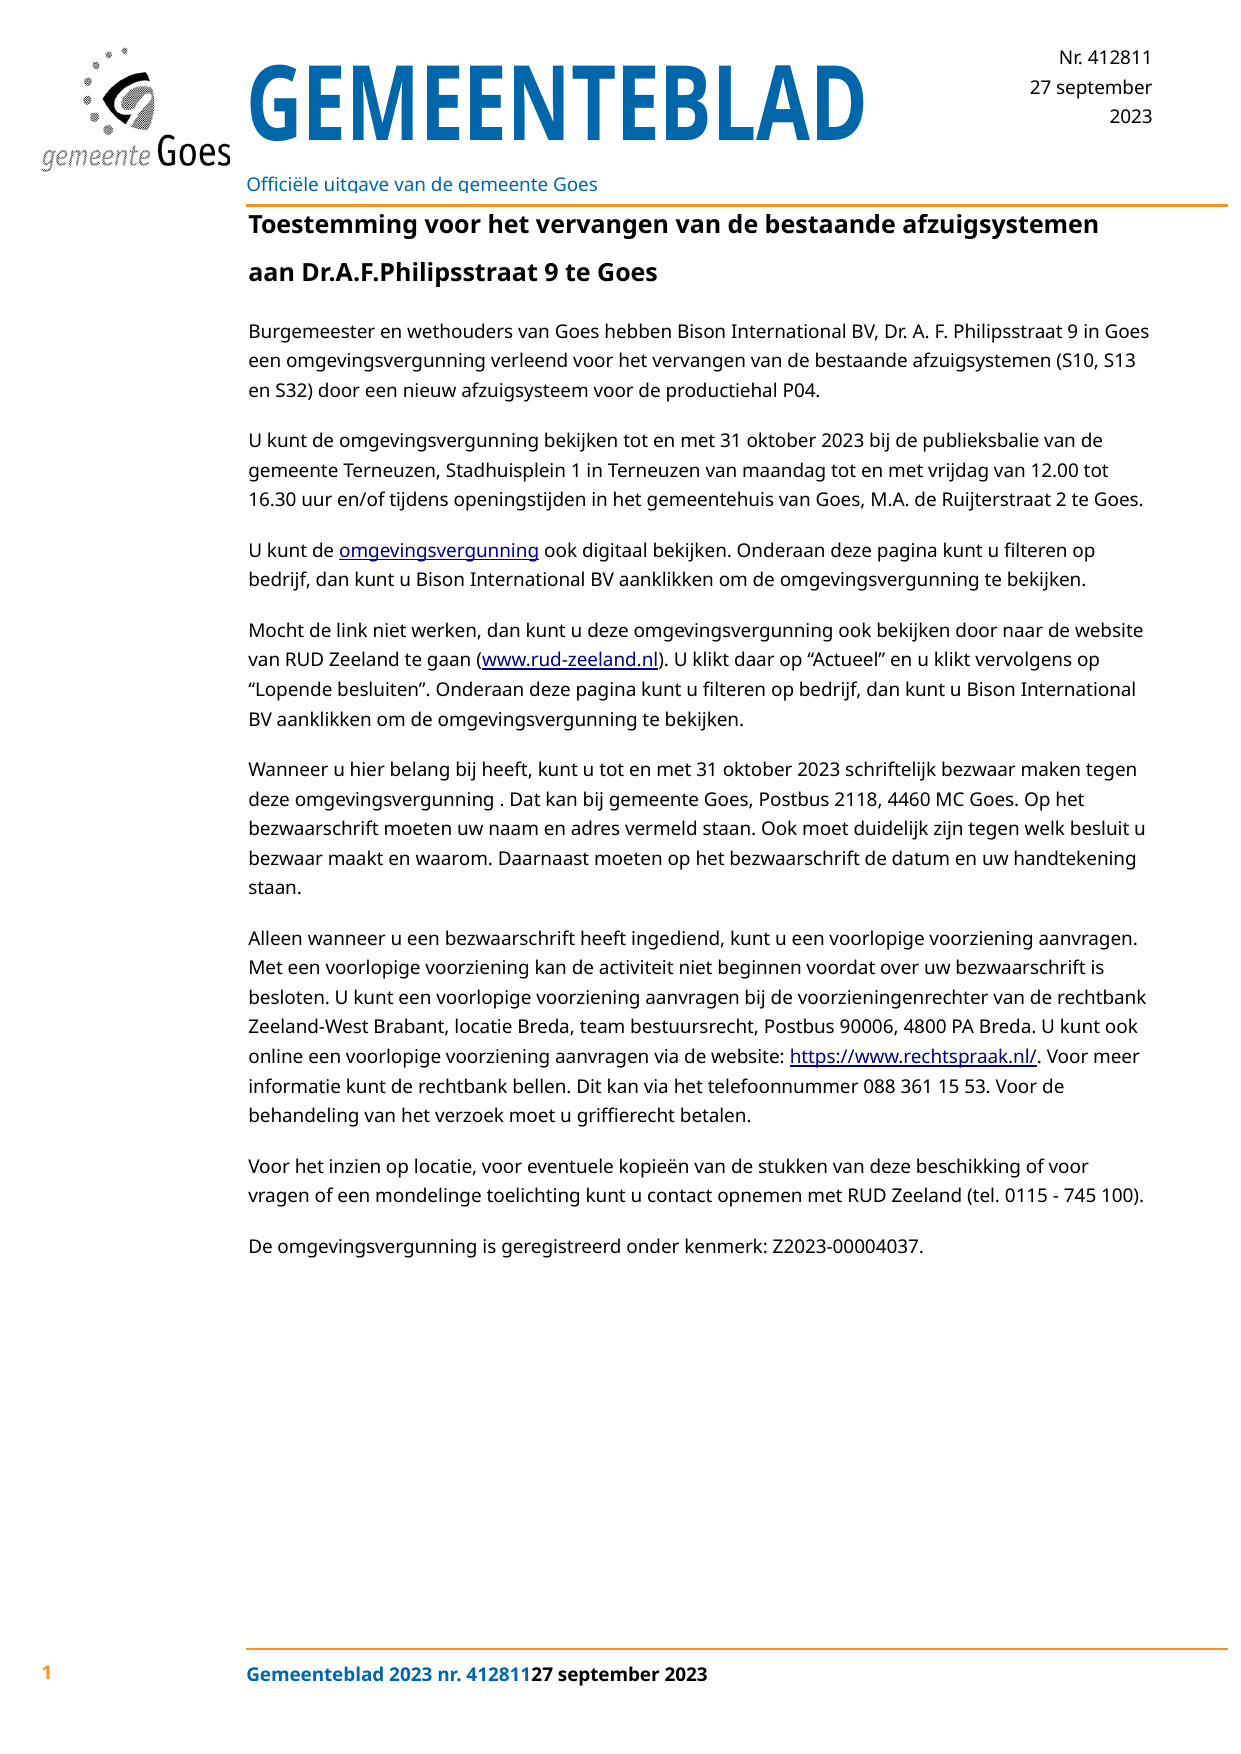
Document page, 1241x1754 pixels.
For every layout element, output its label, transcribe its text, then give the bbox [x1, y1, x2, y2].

text Wanneer u hier belang bij heeft, kunt u tot en met 31 oktober 2023 schriftelijk bezwaar maken tegen deze omgevingsvergunning . Dat kan bij gemeente Goes, Postbus 2118, 4460 MC Goes. Op het bezwaarschrift moeten uw naam en adres vermeld staan. Ook moet duidelijk zijn tegen welk besluit u bezwaar maakt en waarom. Daarnaast moeten op het bezwaarschrift de datum en uw handtekening staan. [248, 756, 1152, 900]
text Toestemming voor het vervangen van de bestaande afzuigsystemen aan Dr.A.F.Philipsstraat 9 te Goes [248, 207, 1152, 288]
text Alleen wanneer u een bezwaarschrift heeft ingediend, kunt u een voorlopige voorziening aanvragen. Met een voorlopige voorziening kan de activiteit niet beginnen voordat over uw bezwaarschrift is besloten. U kunt een voorlopige voorziening aanvragen bij de voorzieningenrechter van de rechtbank Zeeland-West Brabant, locatie Breda, team bestuursrecht, Postbus 90006, 4800 PA Breda. U kunt ook online een voorlopige voorziening aanvragen via de website: https://www.rechtspraak.nl/. Voor meer informatie kunt de rechtbank bellen. Dit kan via het telefoonnummer 088 361 15 53. Voor de behandeling van het verzoek moet u griffierecht betalen. [248, 925, 1152, 1128]
text De omgevingsvergunning is geregistreerd onder kenmerk: Z2023-00004037. [248, 1233, 1152, 1259]
text Burgemeester en wethouders van Goes hebben Bison International BV, Dr. A. F. Philipsstraat 9 in Goes een omgevingsvergunning verleend voor het vervangen van de bestaande afzuigsystemen (S10, S13 en S32) door een nieuw afzuigsysteem voor de productiehal P04. [248, 318, 1152, 403]
text U kunt de omgevingsvergunning bekijken tot en met 31 oktober 2023 bij de publieksbalie van de gemeente Terneuzen, Stadhuisplein 1 in Terneuzen van maandag tot en met vrijdag van 12.00 tot 16.30 uur en/of tijdens openingstijden in het gemeentehuis van Goes, M.A. de Ruijterstraat 2 te Goes. [248, 427, 1152, 512]
text Mocht de link niet werken, dan kunt u deze omgevingsvergunning ook bekijken door naar de website van RUD Zeeland te gaan (www.rud-zeeland.nl). U klikt daar op “Actueel” en u klikt vervolgens op “Lopende besluiten”. Onderaan deze pagina kunt u filteren op bedrijf, dan kunt u Bison International BV aanklikken om de omgevingsvergunning te bekijken. [248, 617, 1152, 732]
text Voor het inzien op locatie, voor eventuele kopieën van de stukken van deze beschikking of voor vragen of een mondelinge toelichting kunt u contact opnemen met RUD Zeeland (tel. 0115 - 745 100). [248, 1153, 1152, 1208]
text U kunt de omgevingsvergunning ook digitaal bekijken. Onderaan deze pagina kunt u filteren op bedrijf, dan kunt u Bison International BV aanklikken om de omgevingsvergunning te bekijken. [248, 537, 1152, 592]
picture [41, 47, 231, 172]
